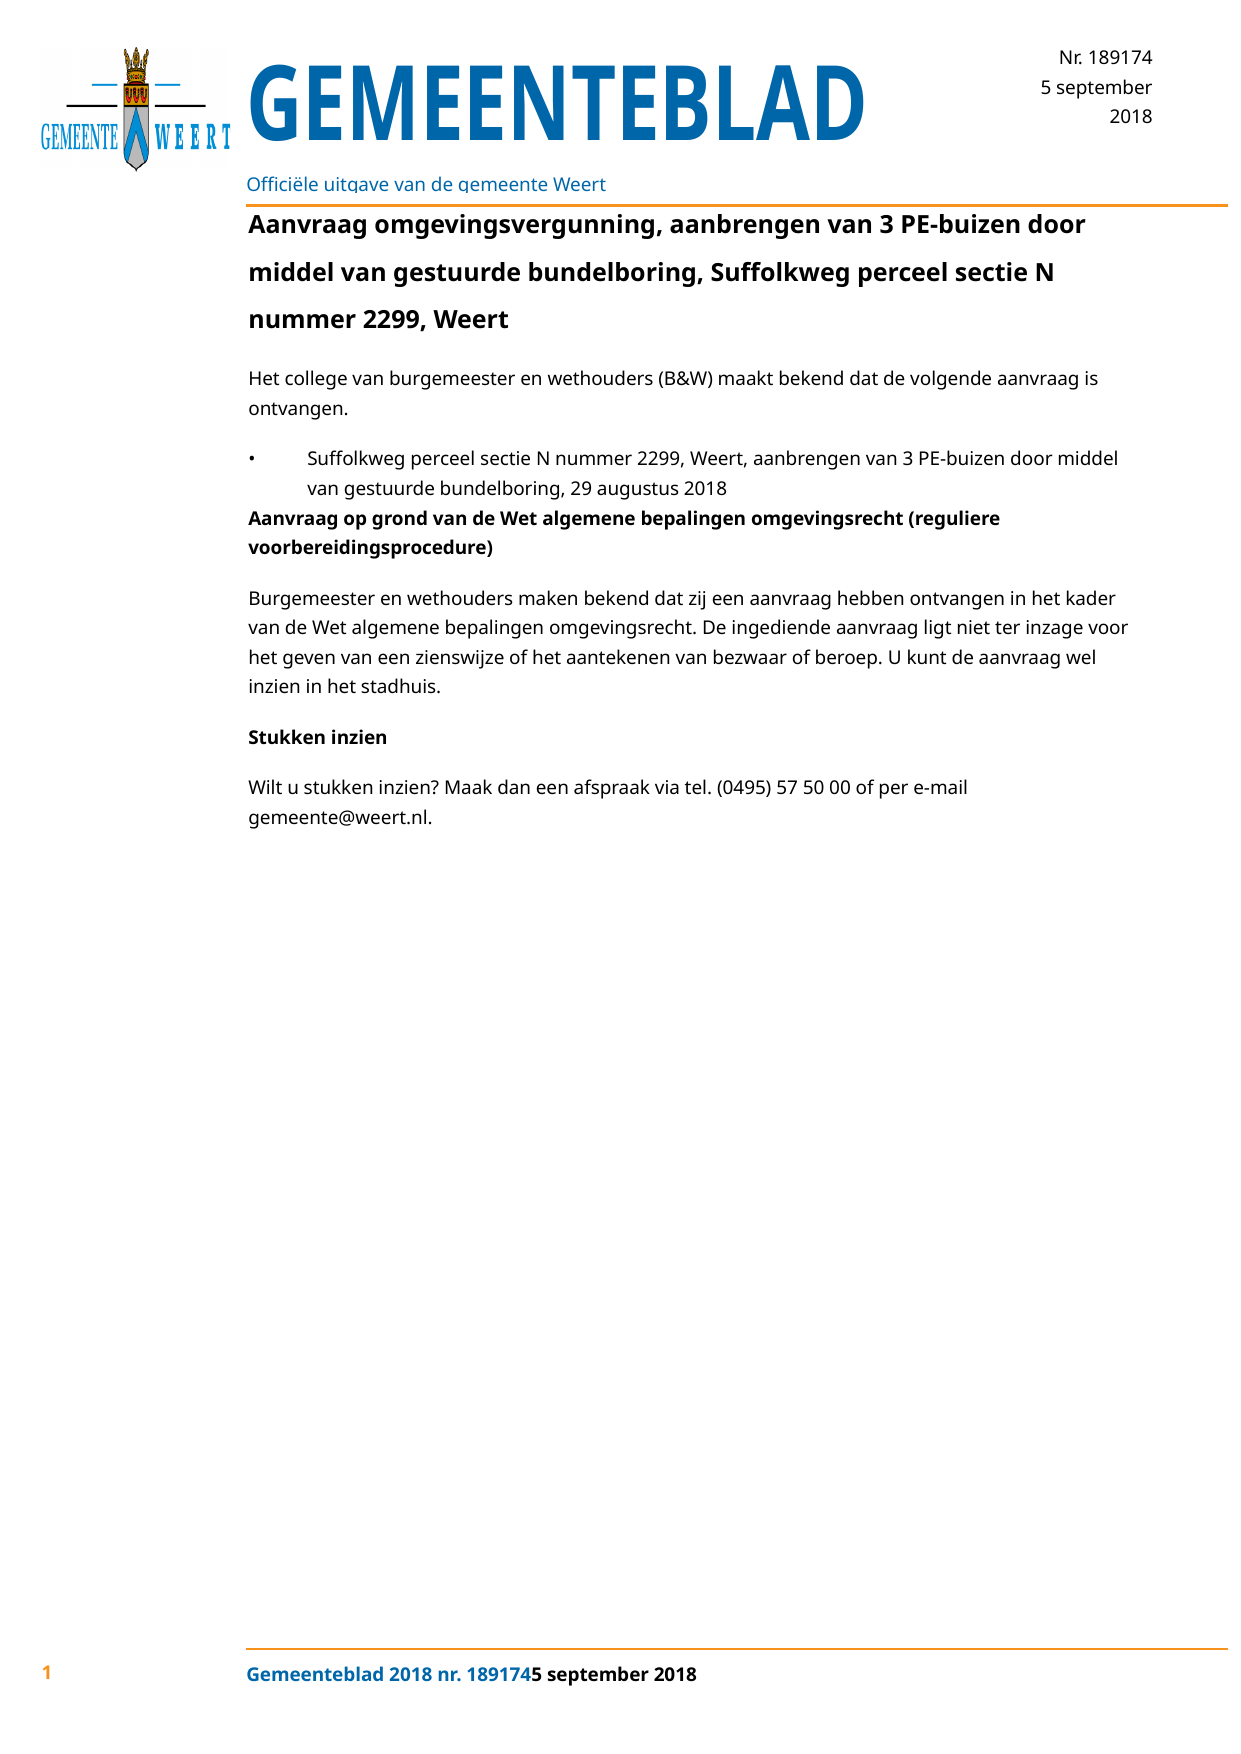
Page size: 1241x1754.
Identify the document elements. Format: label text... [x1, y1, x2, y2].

text Stukken inzien [248, 724, 1152, 749]
text Burgemeester en wethouders maken bekend dat zij een aanvraag hebben ontvangen in het kader van de Wet algemene bepalingen omgevingsrecht. De ingediende aanvraag ligt niet ter inzage voor het geven van een zienswijze of het aantekenen van bezwaar of beroep. U kunt de aanvraag wel inzien in het stadhuis. [248, 585, 1152, 699]
text Aanvraag op grond van de Wet algemene bepalingen omgevingsrecht (reguliere voorbereidingsprocedure) [248, 505, 1152, 560]
text Het college van burgemeester en wethouders (B&W) maakt bekend dat de volgende aanvraag is ontvangen. [248, 366, 1152, 421]
list Suffolkweg perceel sectie N nummer 2299, Weert, aanbrengen van 3 PE-buizen door middel van gestuurde bundelboring, 29 augustus 2018 [248, 446, 1152, 501]
text Aanvraag omgevingsvergunning, aanbrengen van 3 PE-buizen door middel van gestuurde bundelboring, Suffolkweg perceel sectie N nummer 2299, Weert [248, 207, 1152, 336]
text Wilt u stukken inzien? Maak dan een afspraak via tel. (0495) 57 50 00 of per e-mail gemeente@weert.nl. [248, 774, 1152, 829]
picture [41, 47, 231, 172]
